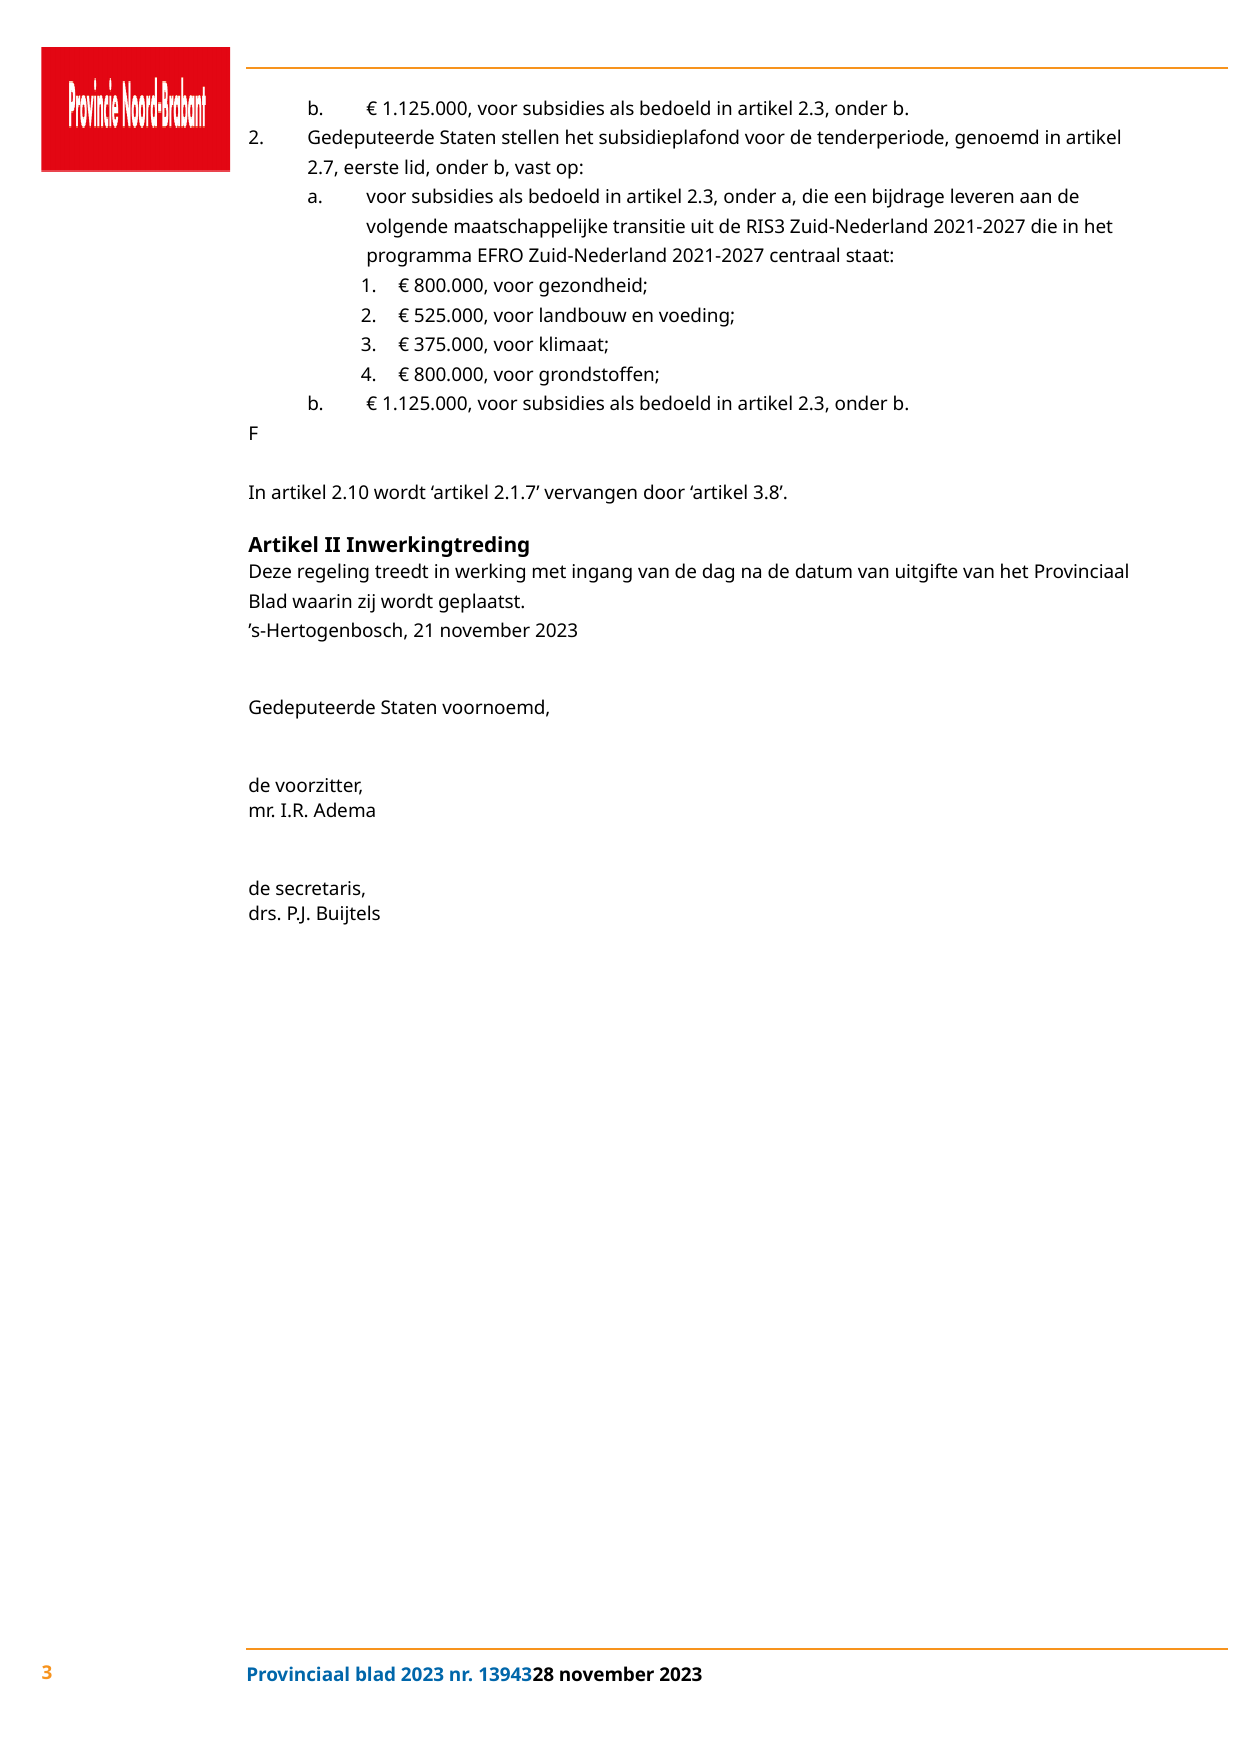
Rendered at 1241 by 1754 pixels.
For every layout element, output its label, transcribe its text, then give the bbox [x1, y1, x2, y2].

list € 800.000, voor grondstoffen; [361, 361, 1152, 387]
text Deze regeling treedt in werking met ingang van de dag na de datum van uitgifte van het Provinciaal Blad waarin zij wordt geplaatst. [248, 558, 1152, 613]
text ’s-Hertogenbosch, 21 november 2023 [248, 617, 1152, 643]
text mr. I.R. Adema [248, 797, 1152, 823]
text In artikel 2.10 wordt ‘artikel 2.1.7’ vervangen door ‘artikel 3.8’. [248, 479, 1152, 505]
list € 800.000, voor gezondheid; [361, 272, 1152, 298]
list voor subsidies als bedoeld in artikel 2.3, onder a, die een bijdrage leveren aan de volgende maatschappelijke transitie uit de RIS3 Zuid-Nederland 2021-2027 die in het programma EFRO Zuid-Nederland 2021-2027 centraal staat: [307, 183, 1152, 268]
text de voorzitter, [248, 772, 1152, 797]
list € 375.000, voor klimaat; [361, 331, 1152, 357]
picture [41, 47, 231, 172]
text F [248, 420, 1152, 446]
list € 525.000, voor landbouw en voeding; [361, 302, 1152, 328]
text Gedeputeerde Staten voornoemd, [248, 694, 1152, 720]
list € 1.125.000, voor subsidies als bedoeld in artikel 2.3, onder b. [307, 95, 1152, 121]
list Gedeputeerde Staten stellen het subsidieplafond voor de tenderperiode, genoemd in artikel 2.7, eerste lid, onder b, vast op: [248, 124, 1152, 180]
text Artikel II Inwerkingtreding [248, 530, 1152, 558]
list € 1.125.000, voor subsidies als bedoeld in artikel 2.3, onder b. [307, 391, 1152, 416]
text drs. P.J. Buijtels [248, 900, 1152, 926]
text de secretaris, [248, 875, 1152, 900]
